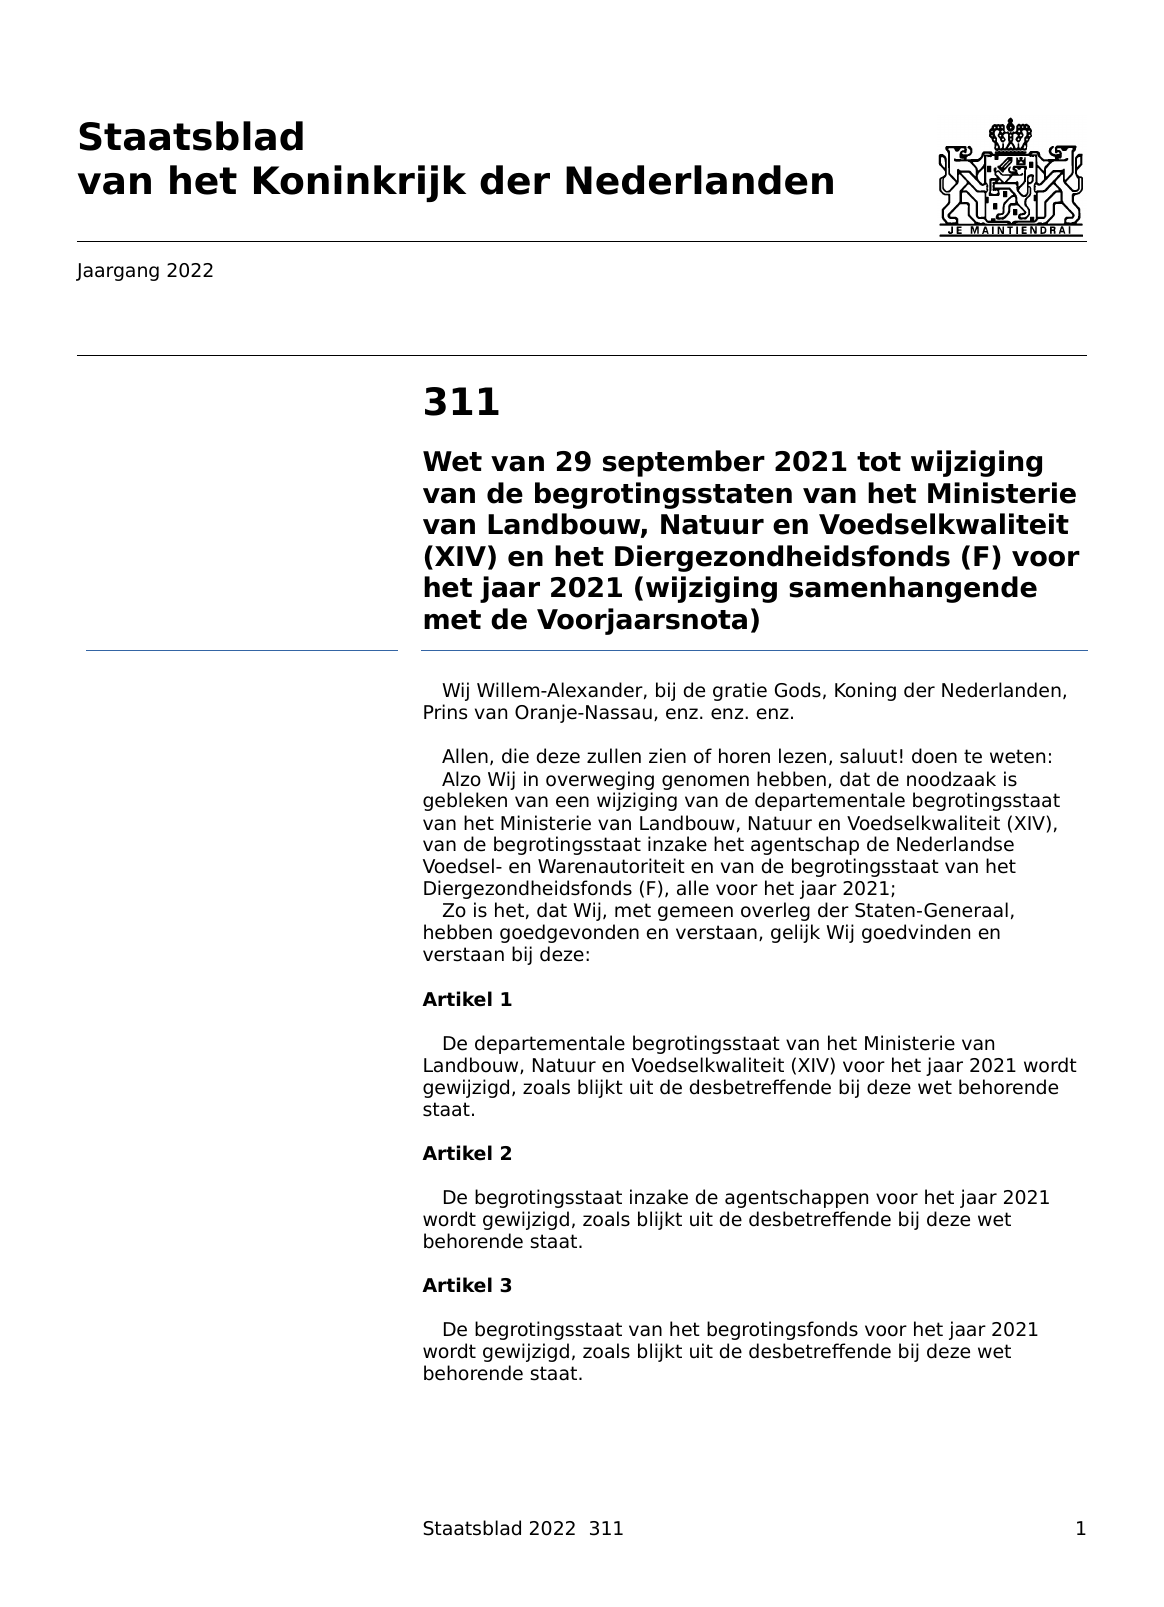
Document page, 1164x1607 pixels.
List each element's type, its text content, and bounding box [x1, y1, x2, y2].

table_header Staatsblad van het Koninkrijk der Nederlanden [77, 100, 886, 241]
picture [936, 115, 1087, 240]
table_header [886, 100, 1087, 241]
subtitle Artikel 2 [422, 1143, 1087, 1165]
text De begrotingsstaat van het begrotingsfonds voor het jaar 2021 wordt gewijzigd, zoals blijkt uit de desbetreffende bij deze wet behorende staat. [422, 1319, 1087, 1385]
text De begrotingsstaat inzake de agentschappen voor het jaar 2021 wordt gewijzigd, zoals blijkt uit de desbetreffende bij deze wet behorende staat. [422, 1187, 1087, 1253]
subtitle 311 [422, 381, 1087, 424]
table_cell Jaargang 2022 [77, 242, 1087, 355]
text Allen, die deze zullen zien of horen lezen, saluut! doen te weten: [422, 746, 1087, 768]
text Wet van 29 september 2021 tot wijziging van de begrotingsstaten van het Ministerie van Landbouw, Natuur en Voedselkwaliteit (XIV) en het Diergezondheidsfonds (F) voor het jaar 2021 (wijziging samenhangende met de Voorjaarsnota) [422, 447, 1087, 636]
text Alzo Wij in overweging genomen hebben, dat de noodzaak is gebleken van een wijziging van de departementale begrotingsstaat van het Ministerie van Landbouw, Natuur en Voedselkwaliteit (XIV), van de begrotingsstaat inzake het agentschap de Nederlandse Voedsel- en Warenautoriteit en van de begrotingsstaat van het Diergezondheidsfonds (F), alle voor het jaar 2021; [422, 768, 1087, 900]
text Zo is het, dat Wij, met gemeen overleg der Staten-Generaal, hebben goedgevonden en verstaan, gelijk Wij goedvinden en verstaan bij deze: [422, 900, 1087, 966]
text De departementale begrotingsstaat van het Ministerie van Landbouw, Natuur en Voedselkwaliteit (XIV) voor het jaar 2021 wordt gewijzigd, zoals blijkt uit de desbetreffende bij deze wet behorende staat. [422, 1033, 1087, 1121]
text Wij Willem-Alexander, bij de gratie Gods, Koning der Nederlanden, Prins van Oranje-Nassau, enz. enz. enz. [422, 680, 1087, 724]
subtitle Artikel 1 [422, 988, 1087, 1010]
subtitle Artikel 3 [422, 1275, 1087, 1297]
